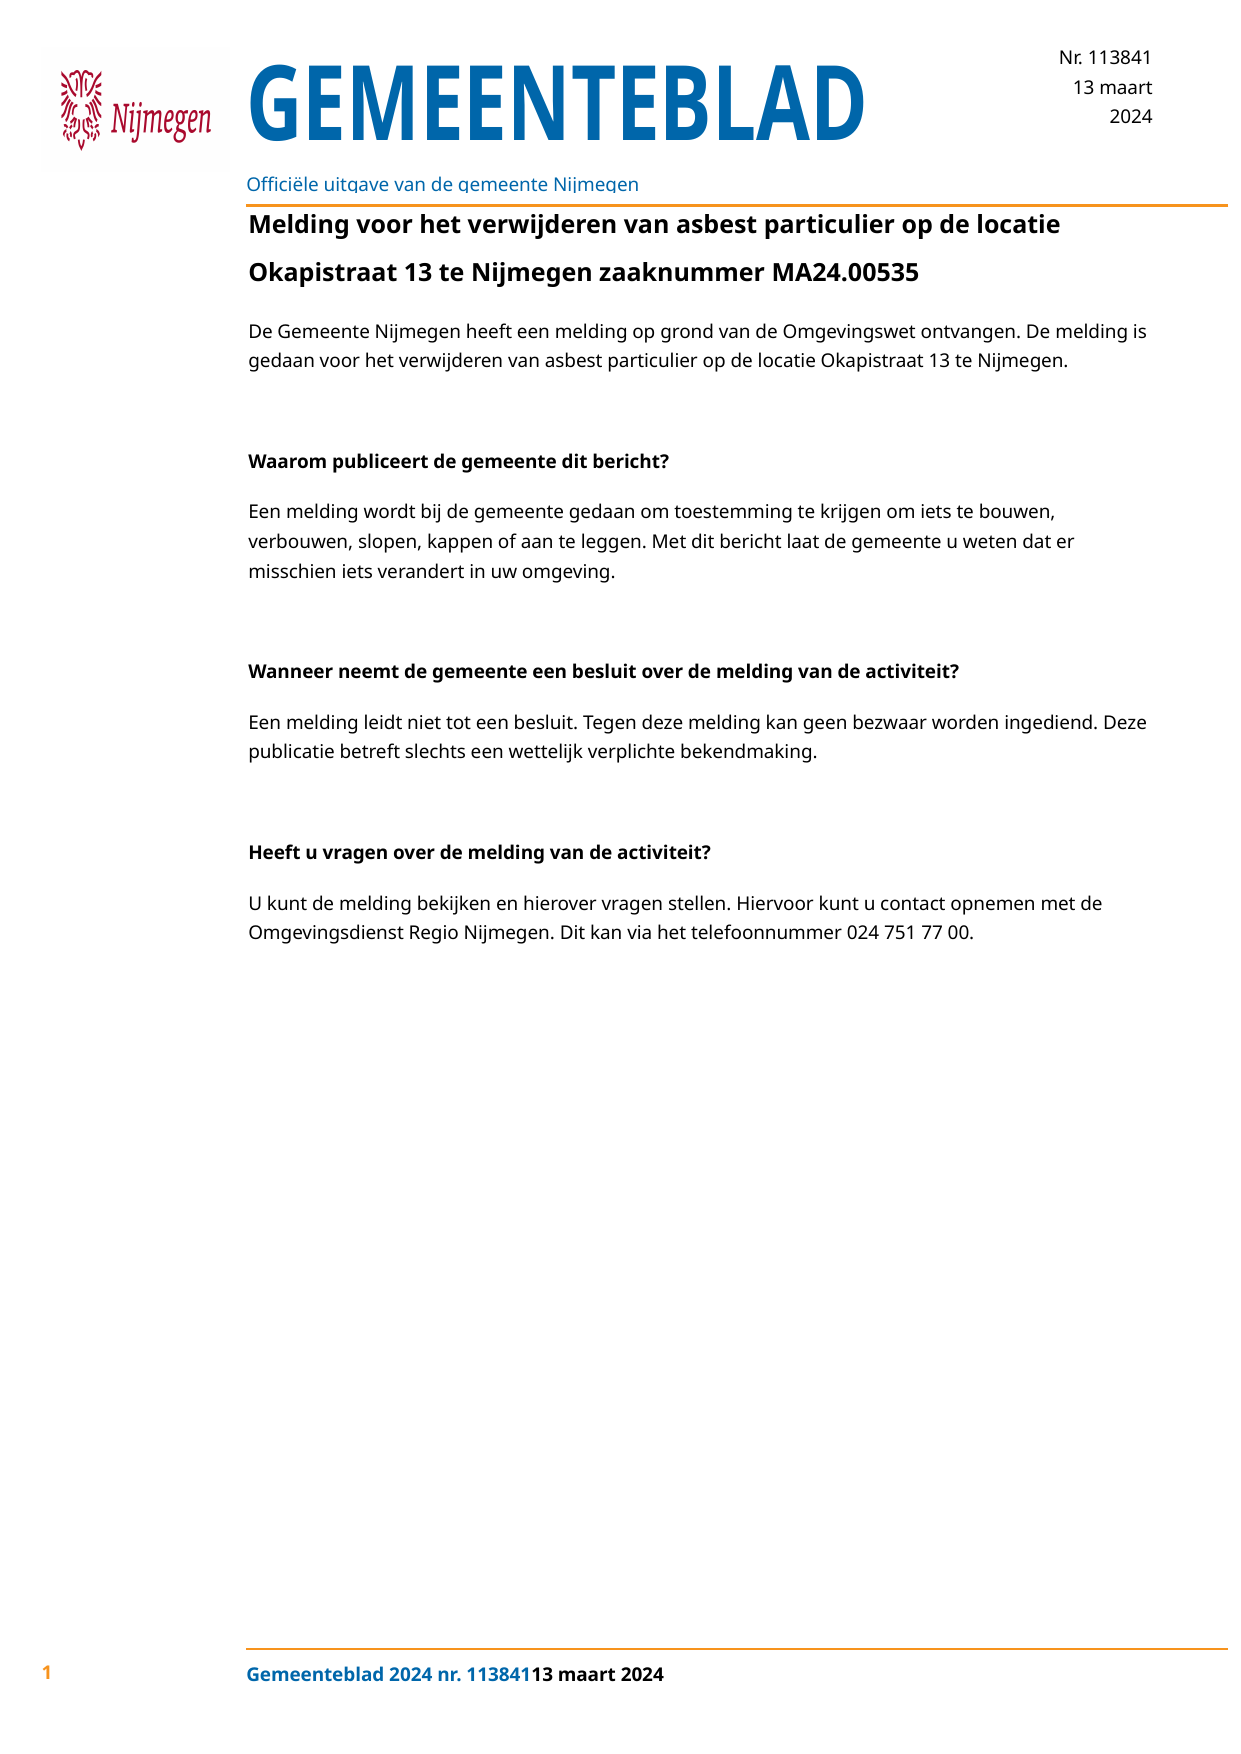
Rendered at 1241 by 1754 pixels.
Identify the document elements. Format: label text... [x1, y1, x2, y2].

text Heeft u vragen over de melding van de activiteit? [248, 839, 1152, 865]
text Melding voor het verwijderen van asbest particulier op de locatie Okapistraat 13 te Nijmegen zaaknummer MA24.00535 [248, 207, 1152, 288]
text Een melding leidt niet tot een besluit. Tegen deze melding kan geen bezwaar worden ingediend. Deze publicatie betreft slechts een wettelijk verplichte bekendmaking. [248, 709, 1152, 764]
text Waarom publiceert de gemeente dit bericht? [248, 448, 1152, 474]
text Wanneer neemt de gemeente een besluit over de melding van de activiteit? [248, 659, 1152, 684]
text Een melding wordt bij de gemeente gedaan om toestemming te krijgen om iets te bouwen, verbouwen, slopen, kappen of aan te leggen. Met dit bericht laat de gemeente u weten dat er misschien iets verandert in uw omgeving. [248, 499, 1152, 584]
text De Gemeente Nijmegen heeft een melding op grond van de Omgevingswet ontvangen. De melding is gedaan voor het verwijderen van asbest particulier op de locatie Okapistraat 13 te Nijmegen. [248, 318, 1152, 373]
text U kunt de melding bekijken en hierover vragen stellen. Hiervoor kunt u contact opnemen met de Omgevingsdienst Regio Nijmegen. Dit kan via het telefoonnummer 024 751 77 00. [248, 890, 1152, 945]
picture [41, 47, 231, 172]
